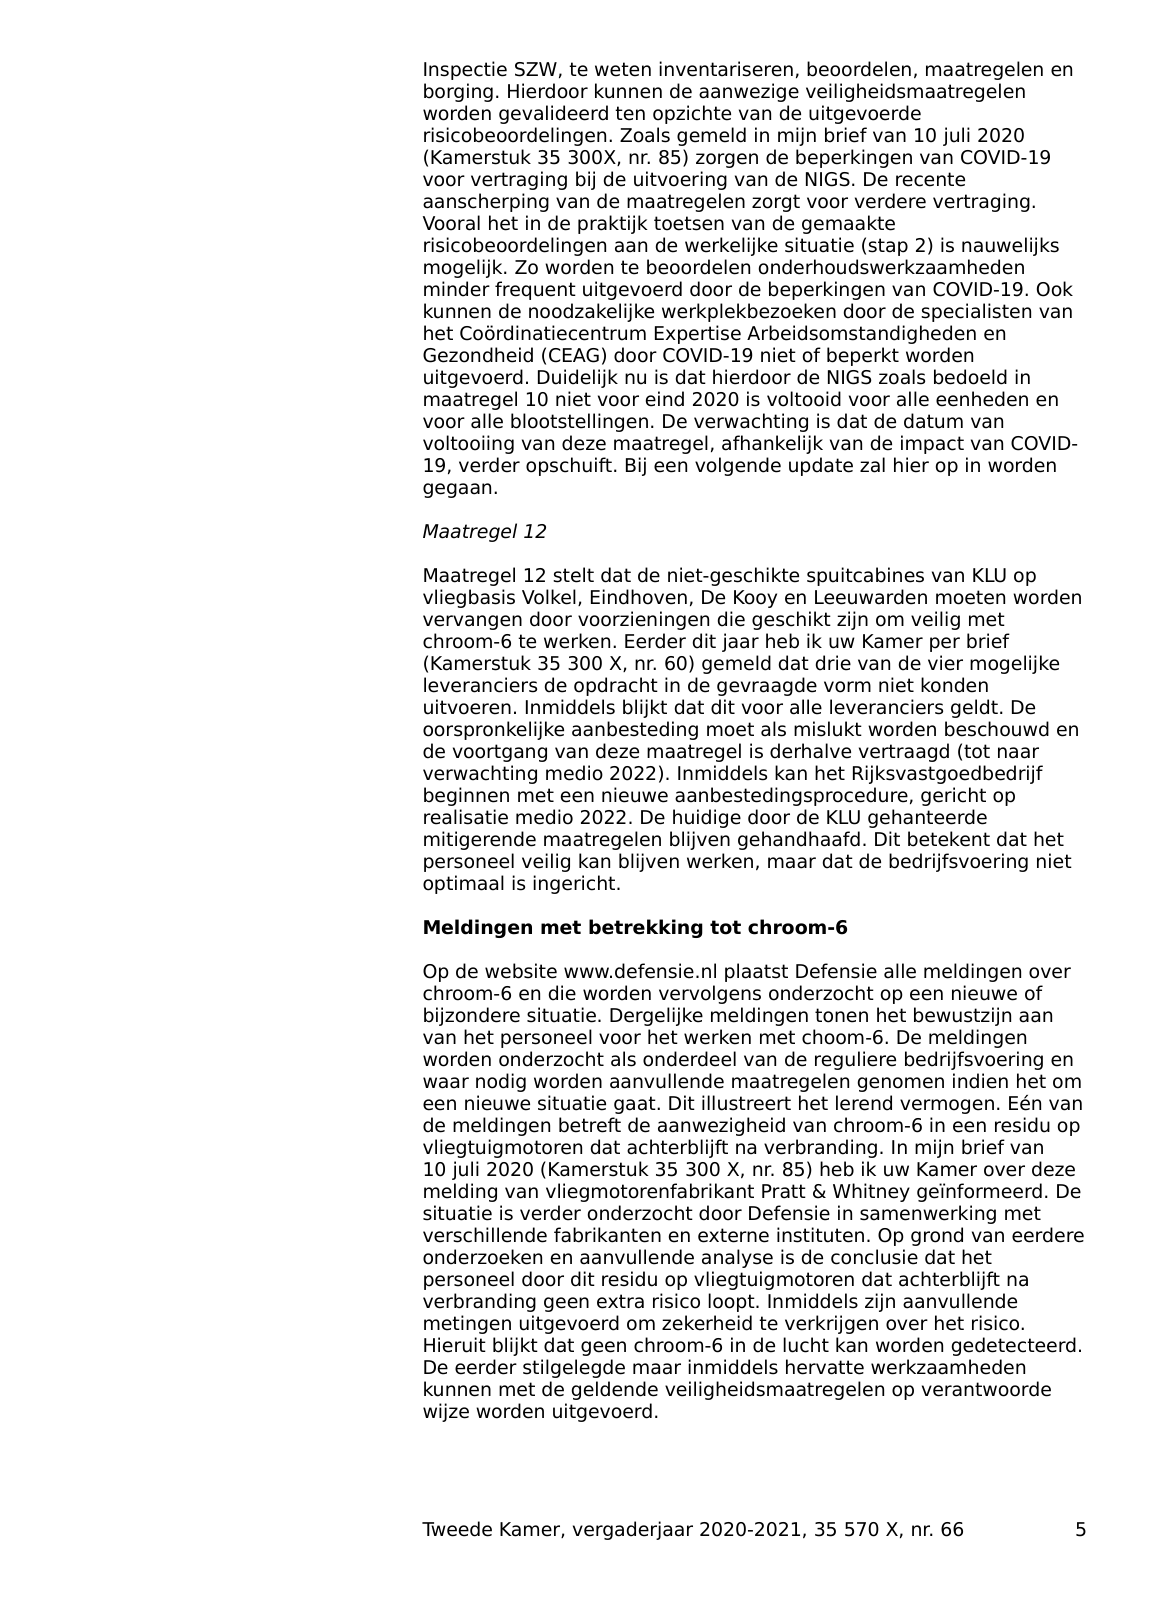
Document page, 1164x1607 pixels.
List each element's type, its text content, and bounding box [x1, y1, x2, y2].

text Maatregel 12 stelt dat de niet-geschikte spuitcabines van KLU op vliegbasis Volkel, Eindhoven, De Kooy en Leeuwarden moeten worden vervangen door voorzieningen die geschikt zijn om veilig met chroom-6 te werken. Eerder dit jaar heb ik uw Kamer per brief (Kamerstuk 35 300 X, nr. 60) gemeld dat drie van de vier mogelijke leveranciers de opdracht in de gevraagde vorm niet konden uitvoeren. Inmiddels blijkt dat dit voor alle leveranciers geldt. De oorspronkelijke aanbesteding moet als mislukt worden beschouwd en de voortgang van deze maatregel is derhalve vertraagd (tot naar verwachting medio 2022). Inmiddels kan het Rijksvastgoedbedrijf beginnen met een nieuwe aanbestedingsprocedure, gericht op realisatie medio 2022. De huidige door de KLU gehanteerde mitigerende maatregelen blijven gehandhaafd. Dit betekent dat het personeel veilig kan blijven werken, maar dat de bedrijfsvoering niet optimaal is ingericht. [422, 565, 1087, 895]
text Op de website www.defensie.nl plaatst Defensie alle meldingen over chroom-6 en die worden vervolgens onderzocht op een nieuwe of bijzondere situatie. Dergelijke meldingen tonen het bewustzijn aan van het personeel voor het werken met choom-6. De meldingen worden onderzocht als onderdeel van de reguliere bedrijfsvoering en waar nodig worden aanvullende maatregelen genomen indien het om een nieuwe situatie gaat. Dit illustreert het lerend vermogen. Eén van de meldingen betreft de aanwezigheid van chroom-6 in een residu op vliegtuigmotoren dat achterblijft na verbranding. In mijn brief van 10 juli 2020 (Kamerstuk 35 300 X, nr. 85) heb ik uw Kamer over deze melding van vliegmotorenfabrikant Pratt & Whitney geïnformeerd. De situatie is verder onderzocht door Defensie in samenwerking met verschillende fabrikanten en externe instituten. Op grond van eerdere onderzoeken en aanvullende analyse is de conclusie dat het personeel door dit residu op vliegtuigmotoren dat achterblijft na verbranding geen extra risico loopt. Inmiddels zijn aanvullende metingen uitgevoerd om zekerheid te verkrijgen over het risico. Hieruit blijkt dat geen chroom-6 in de lucht kan worden gedetecteerd. De eerder stilgelegde maar inmiddels hervatte werkzaamheden kunnen met de geldende veiligheidsmaatregelen op verantwoorde wijze worden uitgevoerd. [422, 961, 1087, 1423]
subtitle Meldingen met betrekking tot chroom-6 [422, 917, 1087, 939]
text Inspectie SZW, te weten inventariseren, beoordelen, maatregelen en borging. Hierdoor kunnen de aanwezige veiligheidsmaatregelen worden gevalideerd ten opzichte van de uitgevoerde risicobeoordelingen. Zoals gemeld in mijn brief van 10 juli 2020 (Kamerstuk 35 300X, nr. 85) zorgen de beperkingen van COVID-19 voor vertraging bij de uitvoering van de NIGS. De recente aanscherping van de maatregelen zorgt voor verdere vertraging. Vooral het in de praktijk toetsen van de gemaakte risicobeoordelingen aan de werkelijke situatie (stap 2) is nauwelijks mogelijk. Zo worden te beoordelen onderhoudswerkzaamheden minder frequent uitgevoerd door de beperkingen van COVID-19. Ook kunnen de noodzakelijke werkplekbezoeken door de specialisten van het Coördinatiecentrum Expertise Arbeidsomstandigheden en Gezondheid (CEAG) door COVID-19 niet of beperkt worden uitgevoerd. Duidelijk nu is dat hierdoor de NIGS zoals bedoeld in maatregel 10 niet voor eind 2020 is voltooid voor alle eenheden en voor alle blootstellingen. De verwachting is dat de datum van voltooiing van deze maatregel, afhankelijk van de impact van COVID-19, verder opschuift. Bij een volgende update zal hier op in worden gegaan. [422, 59, 1087, 499]
subtitle Maatregel 12 [422, 521, 1087, 543]
